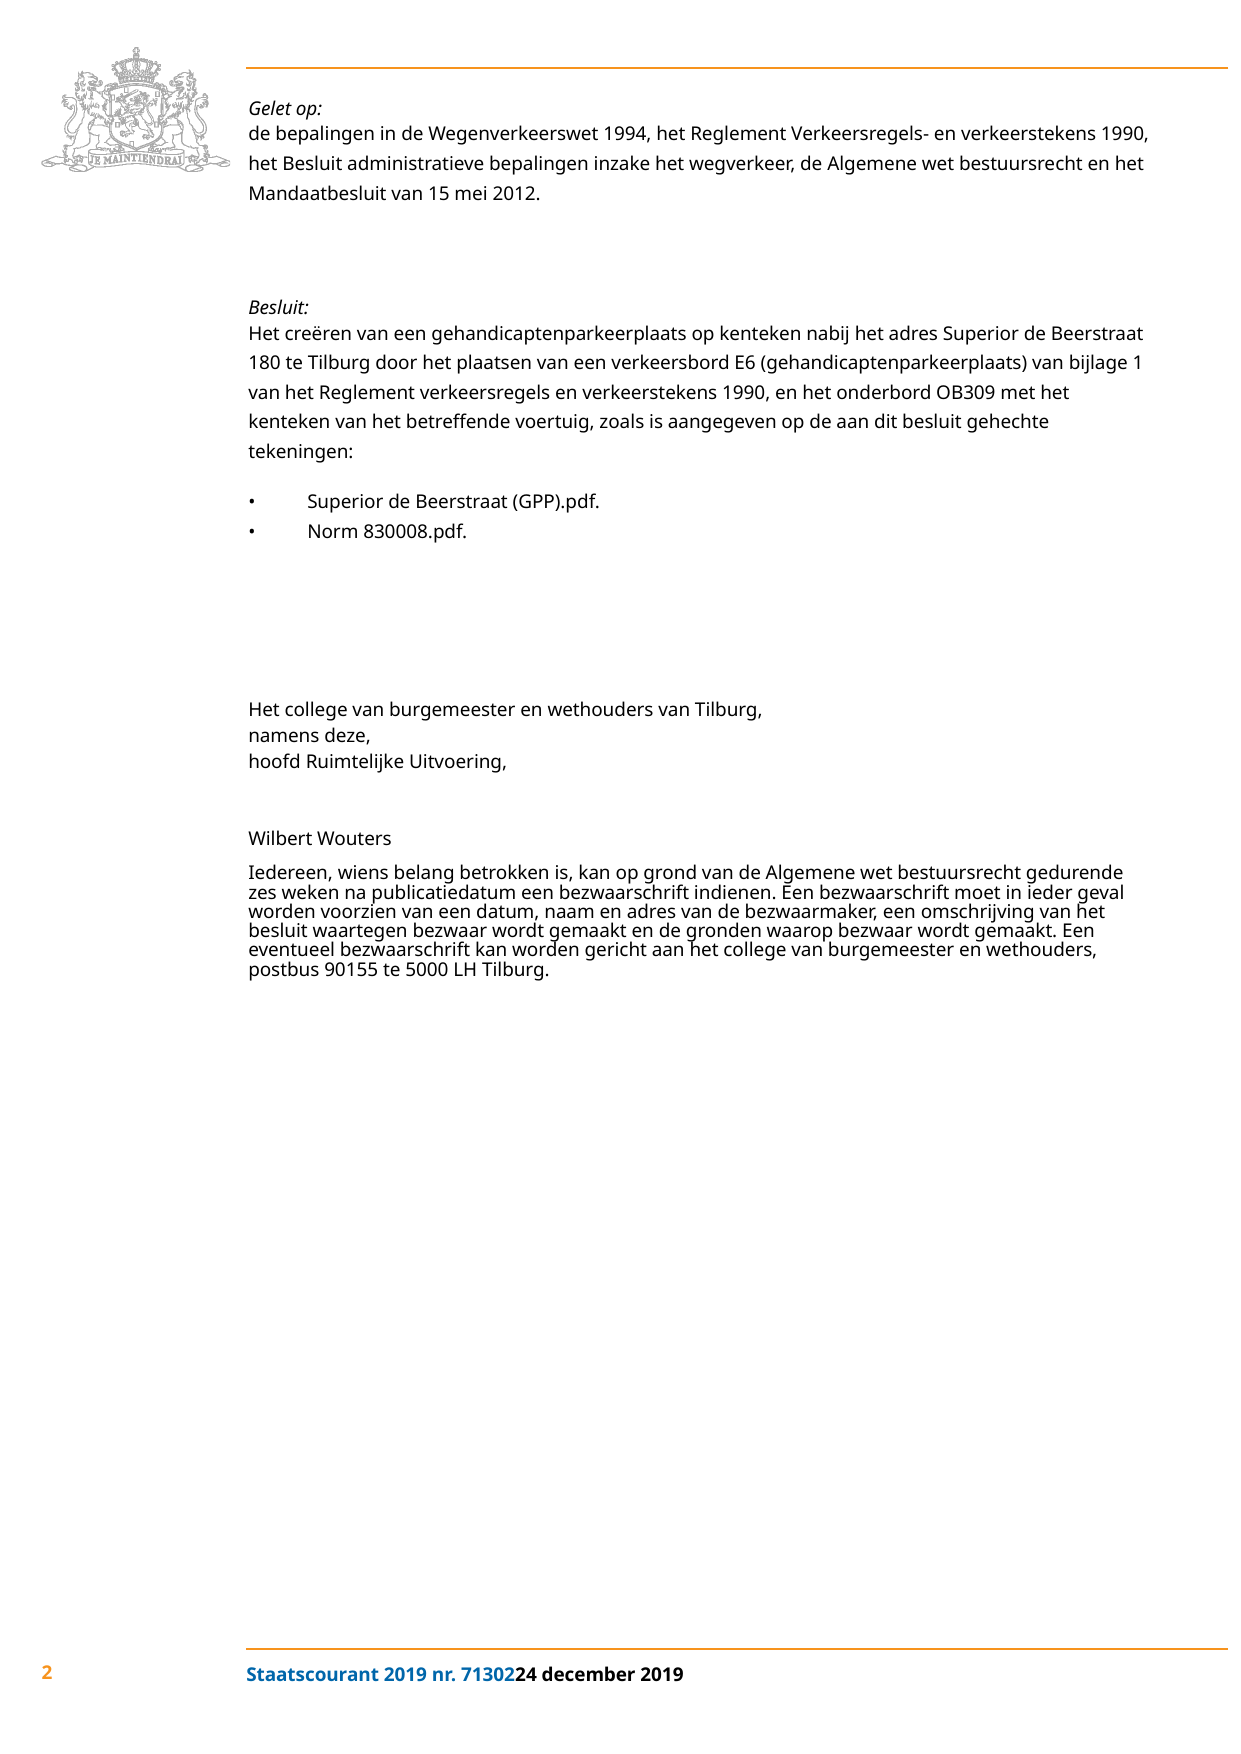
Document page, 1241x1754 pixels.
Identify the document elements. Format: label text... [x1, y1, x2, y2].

text Het creëren van een gehandicaptenparkeerplaats op kenteken nabij het adres Superior de Beerstraat 180 te Tilburg door het plaatsen van een verkeersbord E6 (gehandicaptenparkeerplaats) van bijlage 1 van het Reglement verkeersregels en verkeerstekens 1990, en het onderbord OB309 met het kenteken van het betreffende voertuig, zoals is aangegeven op de aan dit besluit gehechte tekeningen: [248, 320, 1152, 464]
text Wilbert Wouters [248, 825, 1152, 851]
text Het college van burgemeester en wethouders van Tilburg, [248, 696, 1152, 722]
text namens deze, [248, 722, 1152, 748]
picture [41, 47, 231, 172]
text Iedereen, wiens belang betrokken is, kan op grond van de Algemene wet bestuursrecht gedurende zes weken na publicatiedatum een bezwaarschrift indienen. Een bezwaarschrift moet in ieder geval worden voorzien van een datum, naam en adres van de bezwaarmaker, een omschrijving van het besluit waartegen bezwaar wordt gemaakt en de gronden waarop bezwaar wordt gemaakt. Een eventueel bezwaarschrift kan worden gericht aan het college van burgemeester en wethouders, postbus 90155 te 5000 LH Tilburg. [248, 864, 1152, 980]
text de bepalingen in de Wegenverkeerswet 1994, het Reglement Verkeersregels- en verkeerstekens 1990, het Besluit administratieve bepalingen inzake het wegverkeer, de Algemene wet bestuursrecht en het Mandaatbesluit van 15 mei 2012. [248, 121, 1152, 205]
list Superior de Beerstraat (GPP).pdf. [248, 488, 1152, 514]
text hoofd Ruimtelijke Uitvoering, [248, 748, 1152, 773]
text Besluit: [248, 294, 1152, 320]
text Gelet op: [248, 95, 1152, 121]
list Norm 830008.pdf. [248, 518, 1152, 544]
